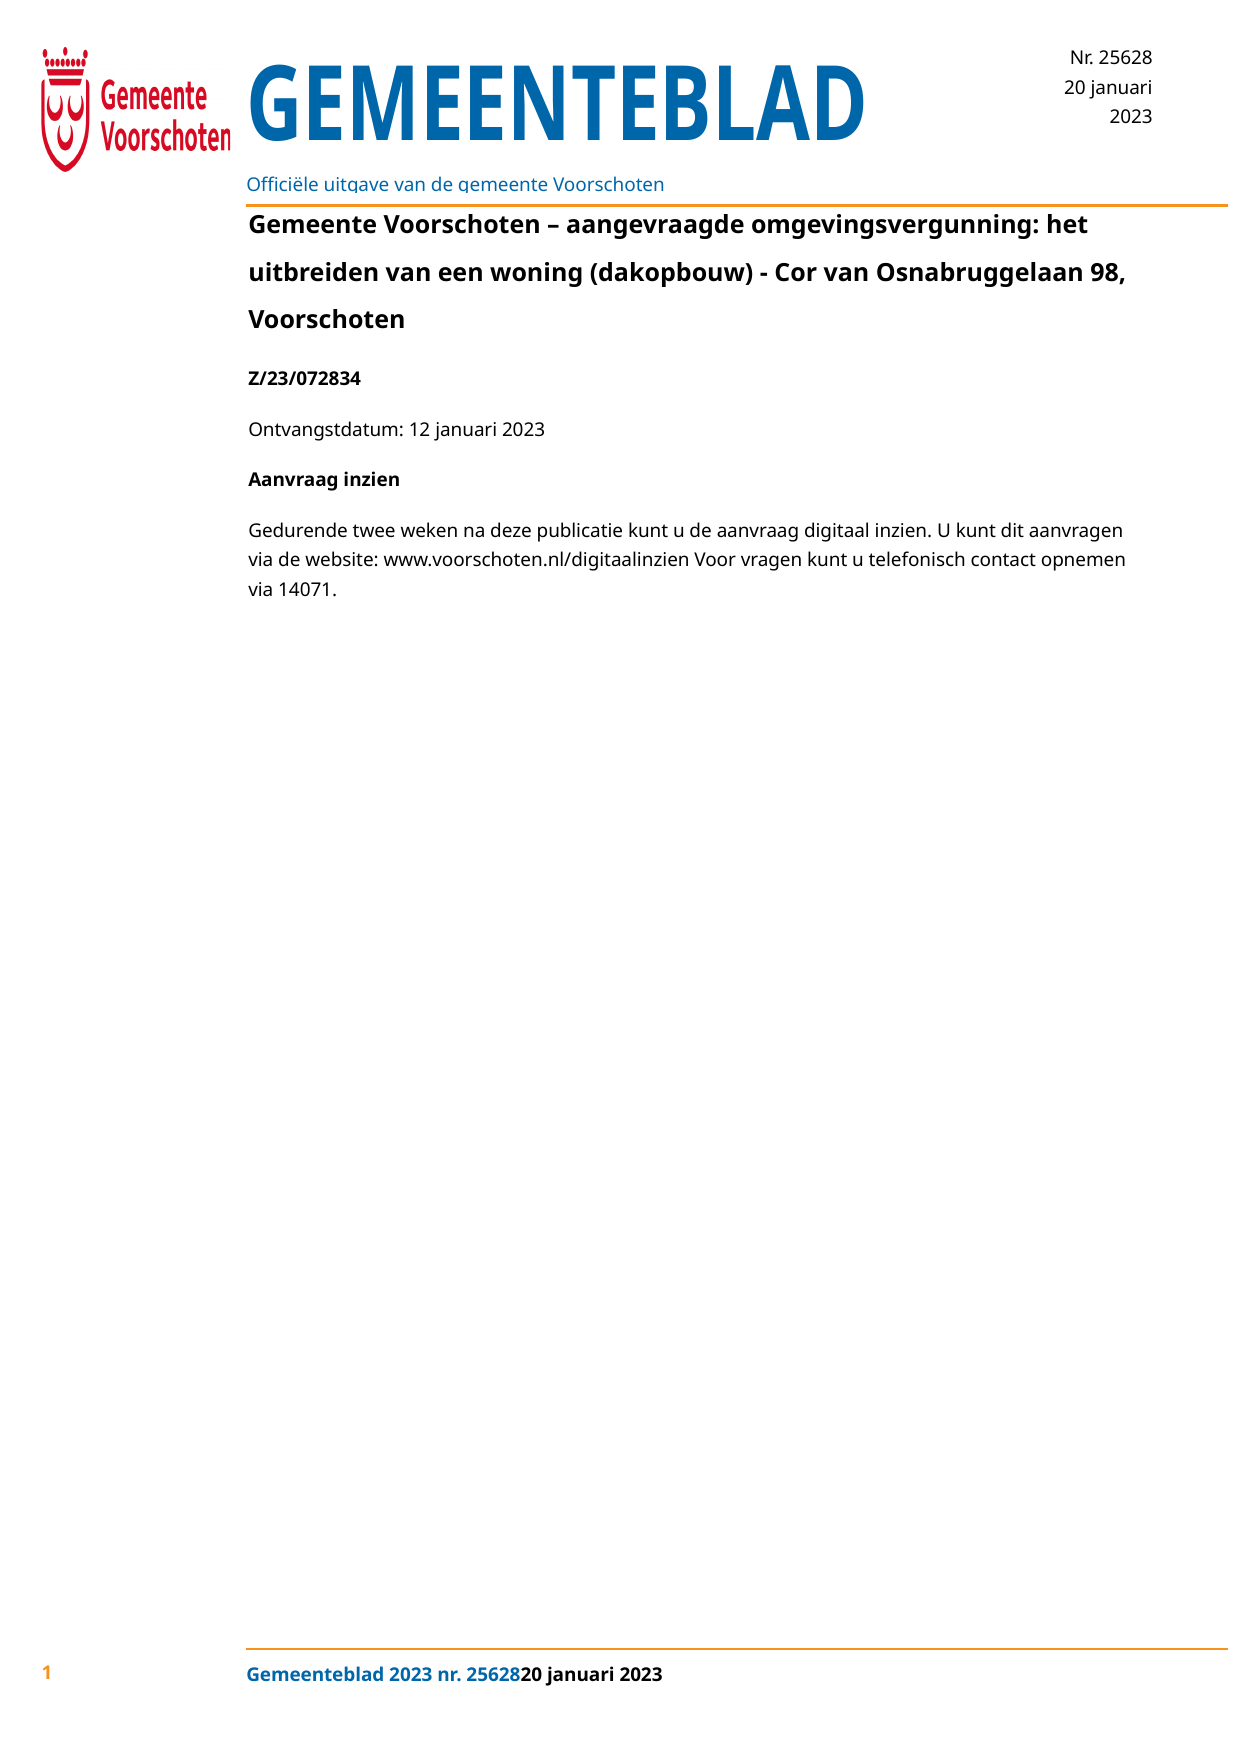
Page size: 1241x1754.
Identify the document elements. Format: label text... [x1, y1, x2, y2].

text Aanvraag inzien [248, 466, 1152, 492]
text Gedurende twee weken na deze publicatie kunt u de aanvraag digitaal inzien. U kunt dit aanvragen via de website: www.voorschoten.nl/digitaalinzien Voor vragen kunt u telefonisch contact opnemen via 14071. [248, 517, 1152, 602]
text Ontvangstdatum: 12 januari 2023 [248, 416, 1152, 442]
text Z/23/072834 [248, 366, 1152, 391]
picture [41, 47, 231, 172]
text Gemeente Voorschoten – aangevraagde omgevingsvergunning: het uitbreiden van een woning (dakopbouw) - Cor van Osnabruggelaan 98, Voorschoten [248, 207, 1152, 336]
